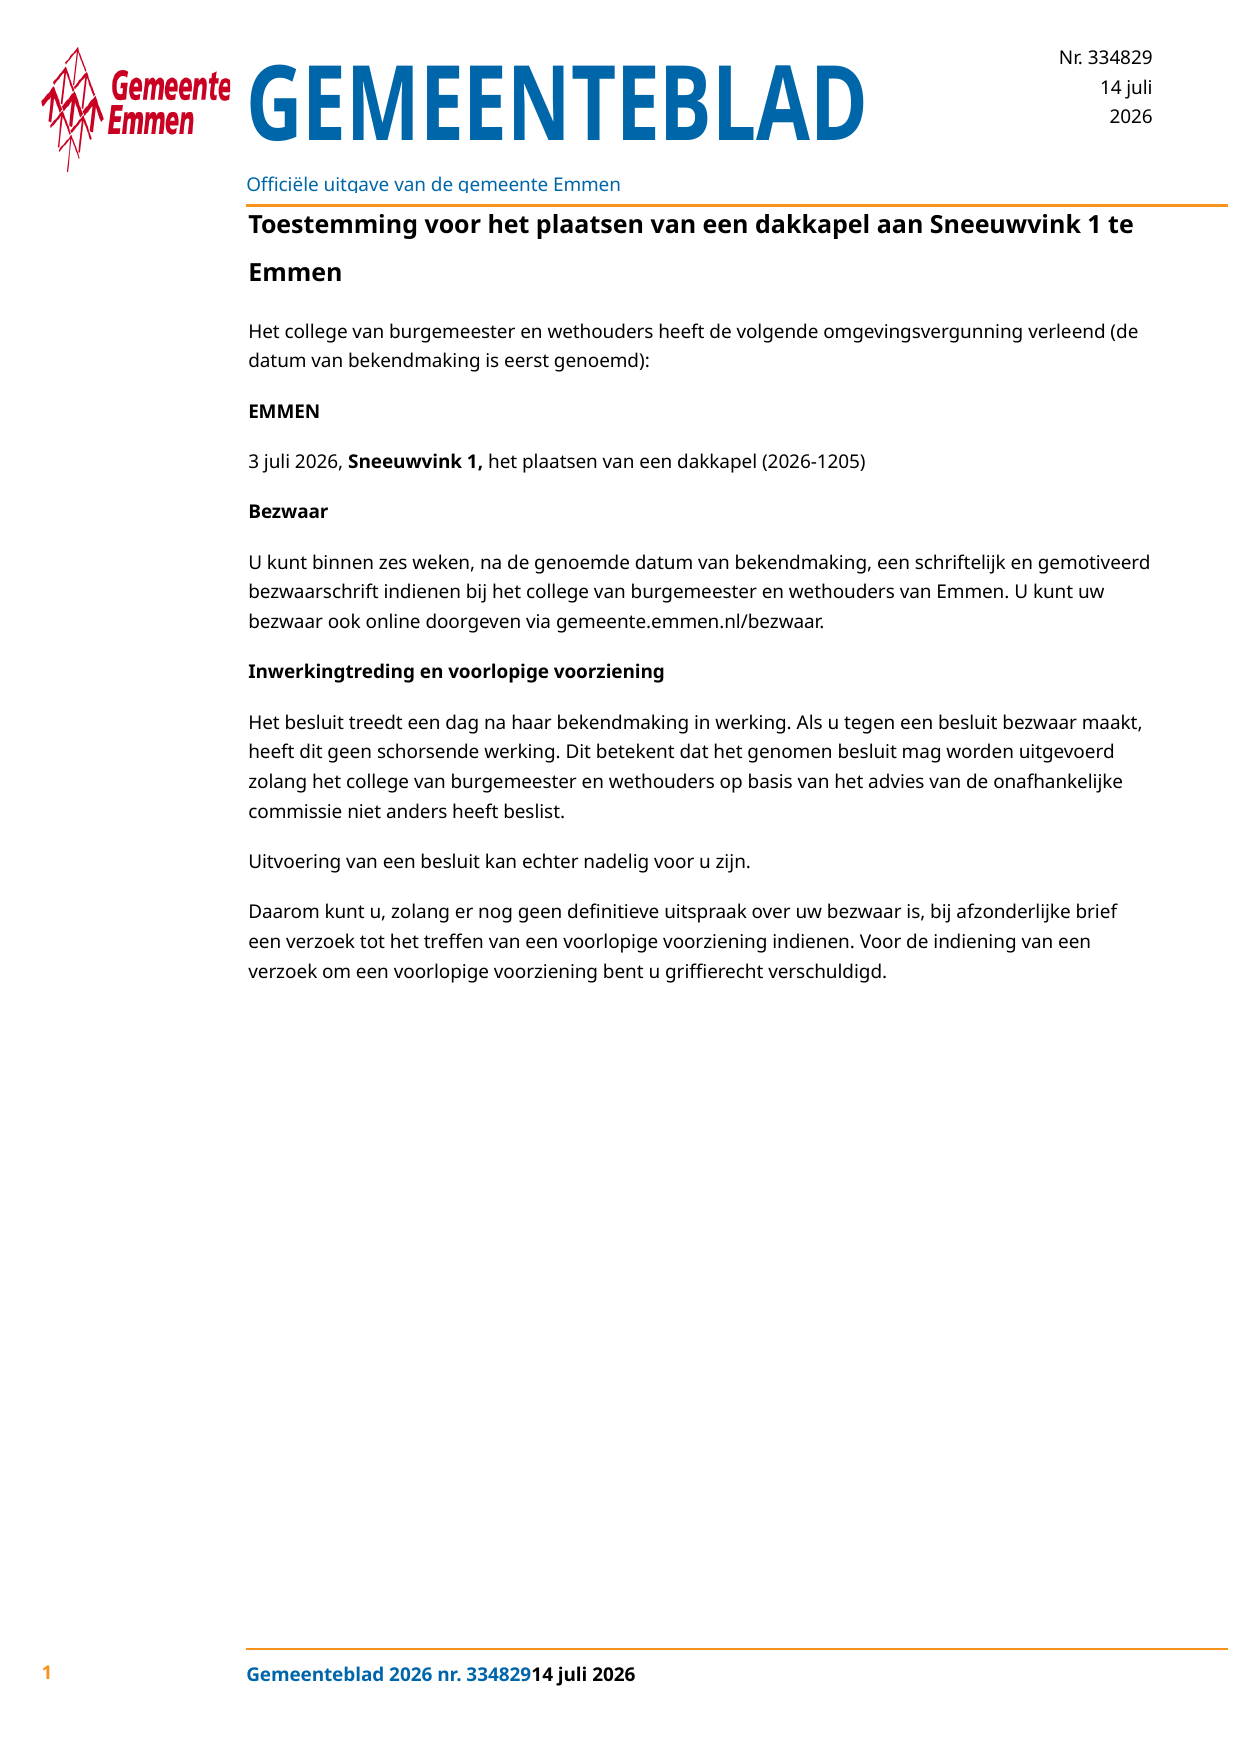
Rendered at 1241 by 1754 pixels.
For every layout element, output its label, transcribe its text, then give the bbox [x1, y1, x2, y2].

text EMMEN [248, 398, 1152, 424]
text Het college van burgemeester en wethouders heeft de volgende omgevingsvergunning verleend (de datum van bekendmaking is eerst genoemd): [248, 318, 1152, 373]
text U kunt binnen zes weken, na de genoemde datum van bekendmaking, een schriftelijk en gemotiveerd bezwaarschrift indienen bij het college van burgemeester en wethouders van Emmen. U kunt uw bezwaar ook online doorgeven via gemeente.emmen.nl/bezwaar. [248, 549, 1152, 634]
text Toestemming voor het plaatsen van een dakkapel aan Sneeuwvink 1 te Emmen [248, 207, 1152, 288]
text Uitvoering van een besluit kan echter nadelig voor u zijn. [248, 848, 1152, 874]
text Bezwaar [248, 499, 1152, 524]
text Inwerkingtreding en voorlopige voorziening [248, 659, 1152, 684]
text 3 juli 2026, Sneeuwvink 1, het plaatsen van een dakkapel (2026-1205) [248, 448, 1152, 474]
text Het besluit treedt een dag na haar bekendmaking in werking. Als u tegen een besluit bezwaar maakt, heeft dit geen schorsende werking. Dit betekent dat het genomen besluit mag worden uitgevoerd zolang het college van burgemeester en wethouders op basis van het advies van de onafhankelijke commissie niet anders heeft beslist. [248, 709, 1152, 824]
text Daarom kunt u, zolang er nog geen definitieve uitspraak over uw bezwaar is, bij afzonderlijke brief een verzoek tot het treffen van een voorlopige voorziening indienen. Voor de indiening van een verzoek om een voorlopige voorziening bent u griffierecht verschuldigd. [248, 899, 1152, 984]
picture [41, 47, 231, 172]
